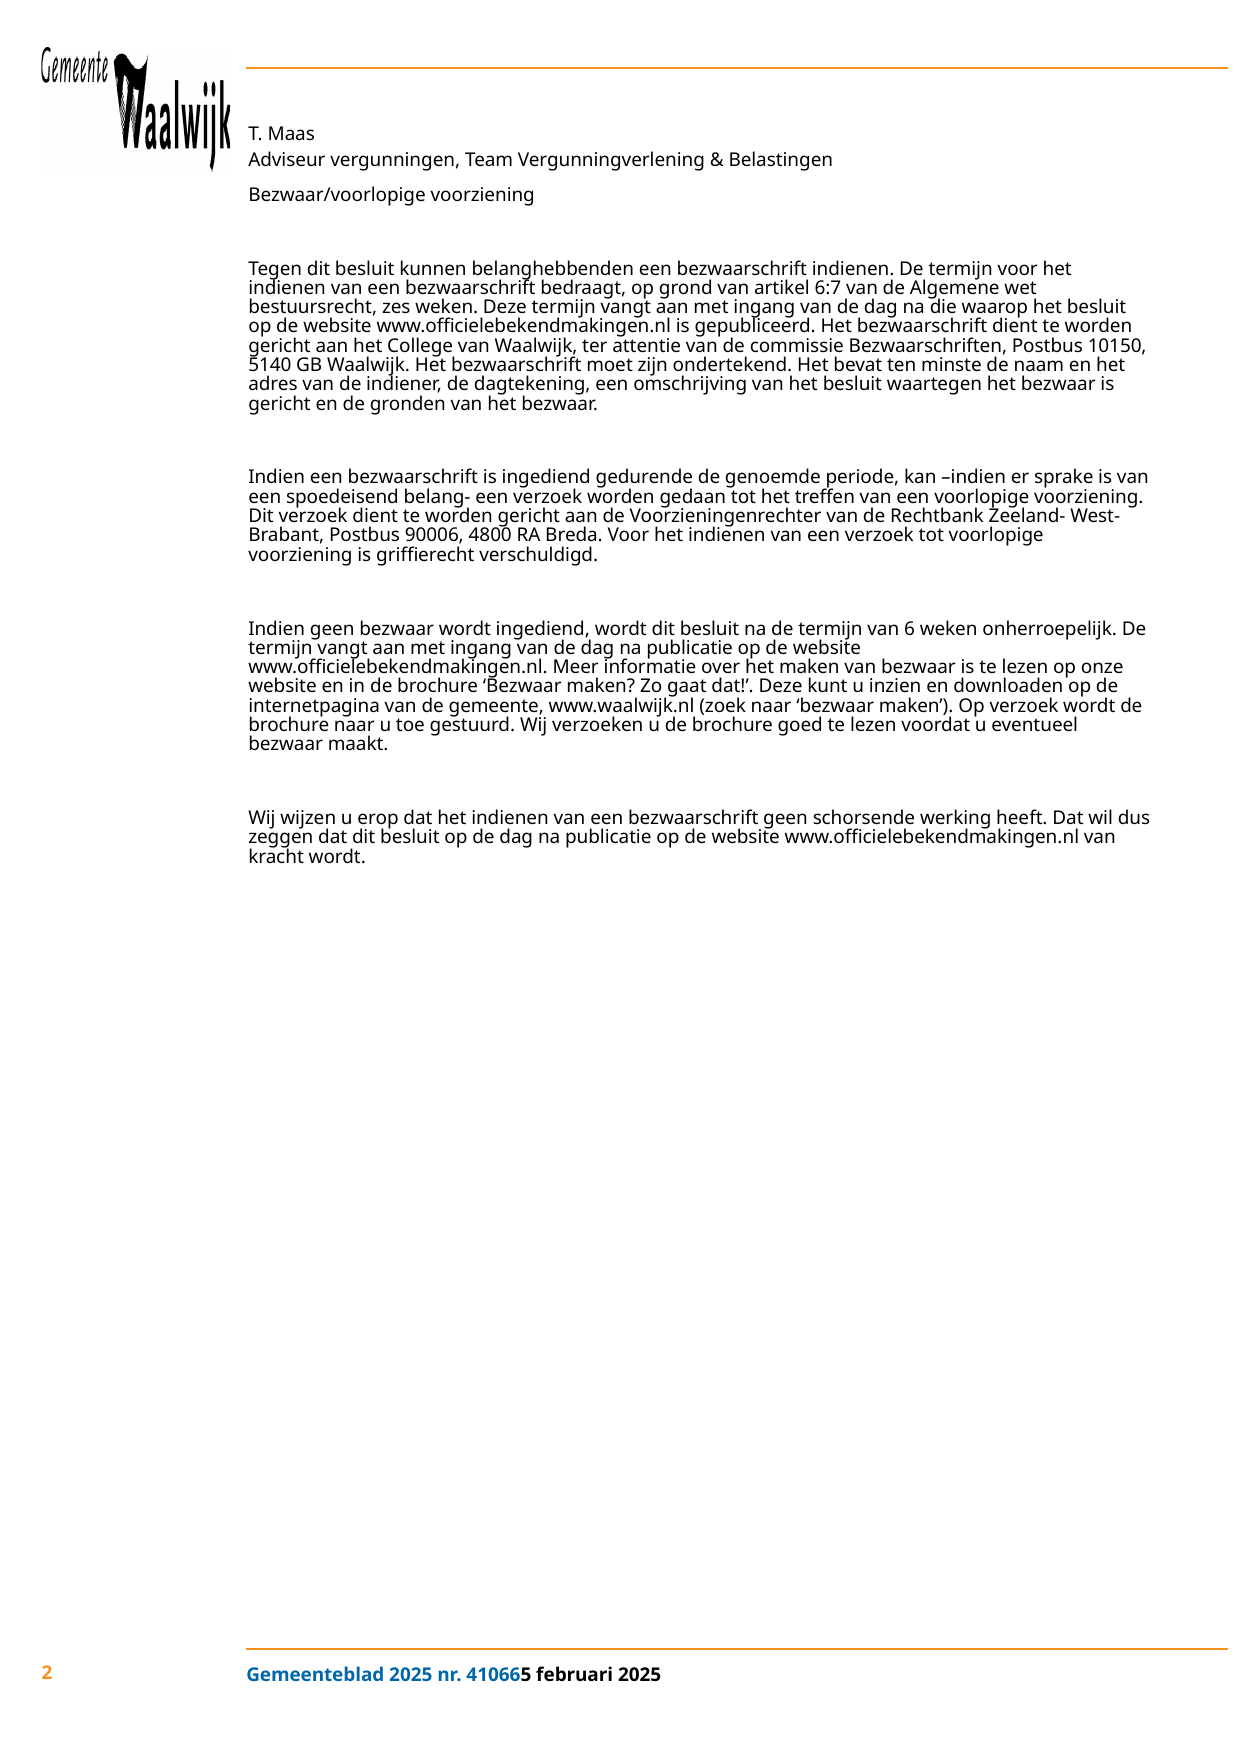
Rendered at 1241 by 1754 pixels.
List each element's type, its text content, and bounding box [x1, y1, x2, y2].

text Indien een bezwaarschrift is ingediend gedurende de genoemde periode, kan –indien er sprake is van een spoedeisend belang- een verzoek worden gedaan tot het treffen van een voorlopige voorziening. Dit verzoek dient te worden gericht aan de Voorzieningenrechter van de Rechtbank Zeeland- West- Brabant, Postbus 90006, 4800 RA Breda. Voor het indienen van een verzoek tot voorlopige voorziening is griffierecht verschuldigd. [248, 468, 1152, 565]
text Bezwaar/voorlopige voorziening [248, 186, 1152, 205]
text Indien geen bezwaar wordt ingediend, wordt dit besluit na de termijn van 6 weken onherroepelijk. De termijn vangt aan met ingang van de dag na publicatie op de website www.officielebekendmakingen.nl. Meer informatie over het maken van bezwaar is te lezen op onze website en in de brochure ‘Bezwaar maken? Zo gaat dat!’. Deze kunt u inzien en downloaden op de internetpagina van de gemeente, www.waalwijk.nl (zoek naar ‘bezwaar maken’). Op verzoek wordt de brochure naar u toe gestuurd. Wij verzoeken u de brochure goed te lezen voordat u eventueel bezwaar maakt. [248, 619, 1152, 754]
text Tegen dit besluit kunnen belanghebbenden een bezwaarschrift indienen. De termijn voor het indienen van een bezwaarschrift bedraagt, op grond van artikel 6:7 van de Algemene wet bestuursrecht, zes weken. Deze termijn vangt aan met ingang van de dag na die waarop het besluit op de website www.officielebekendmakingen.nl is gepubliceerd. Het bezwaarschrift dient te worden gericht aan het College van Waalwijk, ter attentie van de commissie Bezwaarschriften, Postbus 10150, 5140 GB Waalwijk. Het bezwaarschrift moet zijn ondertekend. Het bevat ten minste de naam en het adres van de indiener, de dagtekening, een omschrijving van het besluit waartegen het bezwaar is gericht en de gronden van het bezwaar. [248, 259, 1152, 414]
picture [41, 47, 231, 172]
text Adviseur vergunningen, Team Vergunningverlening & Belastingen [248, 146, 1152, 172]
text T. Maas [248, 121, 1152, 146]
text Wij wijzen u erop dat het indienen van een bezwaarschrift geen schorsende werking heeft. Dat wil dus zeggen dat dit besluit op de dag na publicatie op de website www.officielebekendmakingen.nl van kracht wordt. [248, 809, 1152, 867]
